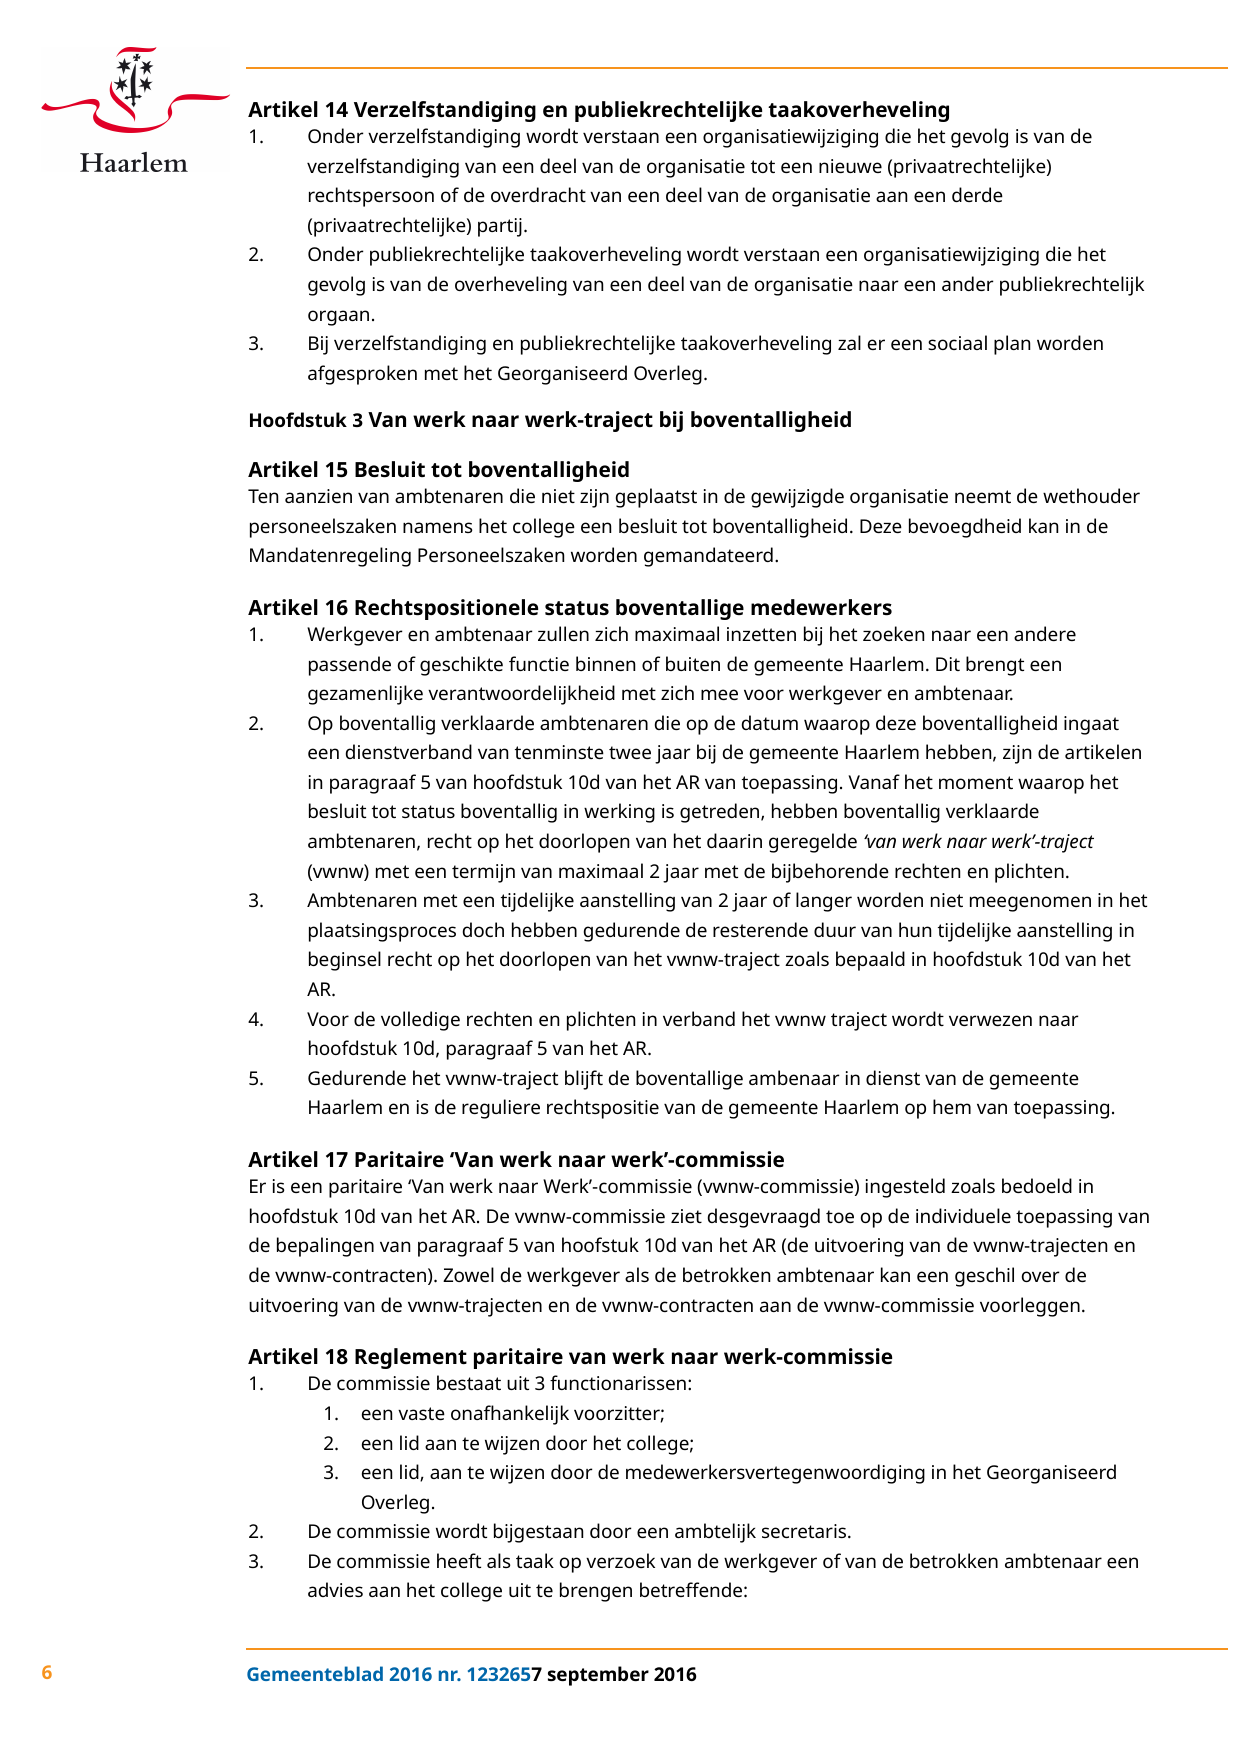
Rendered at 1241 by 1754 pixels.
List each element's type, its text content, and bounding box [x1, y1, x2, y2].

text Artikel 14 Verzelfstandiging en publiekrechtelijke taakoverheveling [248, 95, 1152, 123]
text Er is een paritaire ‘Van werk naar Werk’-commissie (vwnw-commissie) ingesteld zoals bedoeld in hoofdstuk 10d van het AR. De vwnw-commissie ziet desgevraagd toe op de individuele toepassing van de bepalingen van paragraaf 5 van hoofstuk 10d van het AR (de uitvoering van de vwnw-trajecten en de vwnw-contracten). Zowel de werkgever als de betrokken ambtenaar kan een geschil over de uitvoering van de vwnw-trajecten en de vwnw-contracten aan de vwnw-commissie voorleggen. [248, 1173, 1152, 1317]
list De commissie wordt bijgestaan door een ambtelijk secretaris. [248, 1518, 1152, 1544]
list De commissie heeft als taak op verzoek van de werkgever of van de betrokken ambtenaar een advies aan het college uit te brengen betreffende: [248, 1548, 1152, 1603]
list Voor de volledige rechten en plichten in verband het vwnw traject wordt verwezen naar hoofdstuk 10d, paragraaf 5 van het AR. [248, 1006, 1152, 1061]
text Artikel 18 Reglement paritaire van werk naar werk-commissie [248, 1342, 1152, 1371]
list Werkgever en ambtenaar zullen zich maximaal inzetten bij het zoeken naar een andere passende of geschikte functie binnen of buiten de gemeente Haarlem. Dit brengt een gezamenlijke verantwoordelijkheid met zich mee voor werkgever en ambtenaar. [248, 621, 1152, 706]
list Bij verzelfstandiging en publiekrechtelijke taakoverheveling zal er een sociaal plan worden afgesproken met het Georganiseerd Overleg. [248, 330, 1152, 386]
list een lid aan te wijzen door het college; [323, 1430, 1152, 1456]
picture [41, 47, 231, 172]
text Hoofdstuk 3 Van werk naar werk-traject bij boventalligheid [248, 406, 1152, 434]
list een vaste onafhankelijk voorzitter; [323, 1400, 1152, 1426]
text Artikel 15 Besluit tot boventalligheid [248, 455, 1152, 483]
text Artikel 16 Rechtspositionele status boventallige medewerkers [248, 593, 1152, 621]
list Ambtenaren met een tijdelijke aanstelling van 2 jaar of langer worden niet meegenomen in het plaatsingsproces doch hebben gedurende de resterende duur van hun tijdelijke aanstelling in beginsel recht op het doorlopen van het vwnw-traject zoals bepaald in hoofdstuk 10d van het AR. [248, 887, 1152, 1002]
list De commissie bestaat uit 3 functionarissen: [248, 1371, 1152, 1396]
text Ten aanzien van ambtenaren die niet zijn geplaatst in de gewijzigde organisatie neemt de wethouder personeelszaken namens het college een besluit tot boventalligheid. Deze bevoegdheid kan in de Mandatenregeling Personeelszaken worden gemandateerd. [248, 483, 1152, 568]
list Op boventallig verklaarde ambtenaren die op de datum waarop deze boventalligheid ingaat een dienstverband van tenminste twee jaar bij de gemeente Haarlem hebben, zijn de artikelen in paragraaf 5 van hoofdstuk 10d van het AR van toepassing. Vanaf het moment waarop het besluit tot status boventallig in werking is getreden, hebben boventallig verklaarde ambtenaren, recht op het doorlopen van het daarin geregelde ‘van werk naar werk’-traject (vwnw) met een termijn van maximaal 2 jaar met de bijbehorende rechten en plichten. [248, 710, 1152, 884]
list Onder verzelfstandiging wordt verstaan een organisatiewijziging die het gevolg is van de verzelfstandiging van een deel van de organisatie tot een nieuwe (privaatrechtelijke) rechtspersoon of de overdracht van een deel van de organisatie aan een derde (privaatrechtelijke) partij. [248, 123, 1152, 238]
text Artikel 17 Paritaire ‘Van werk naar werk’-commissie [248, 1145, 1152, 1173]
list Gedurende het vwnw-traject blijft de boventallige ambenaar in dienst van de gemeente Haarlem en is de reguliere rechtspositie van de gemeente Haarlem op hem van toepassing. [248, 1065, 1152, 1120]
list Onder publiekrechtelijke taakoverheveling wordt verstaan een organisatiewijziging die het gevolg is van de overheveling van een deel van de organisatie naar een ander publiekrechtelijk orgaan. [248, 242, 1152, 326]
list een lid, aan te wijzen door de medewerkersvertegenwoordiging in het Georganiseerd Overleg. [323, 1459, 1152, 1515]
